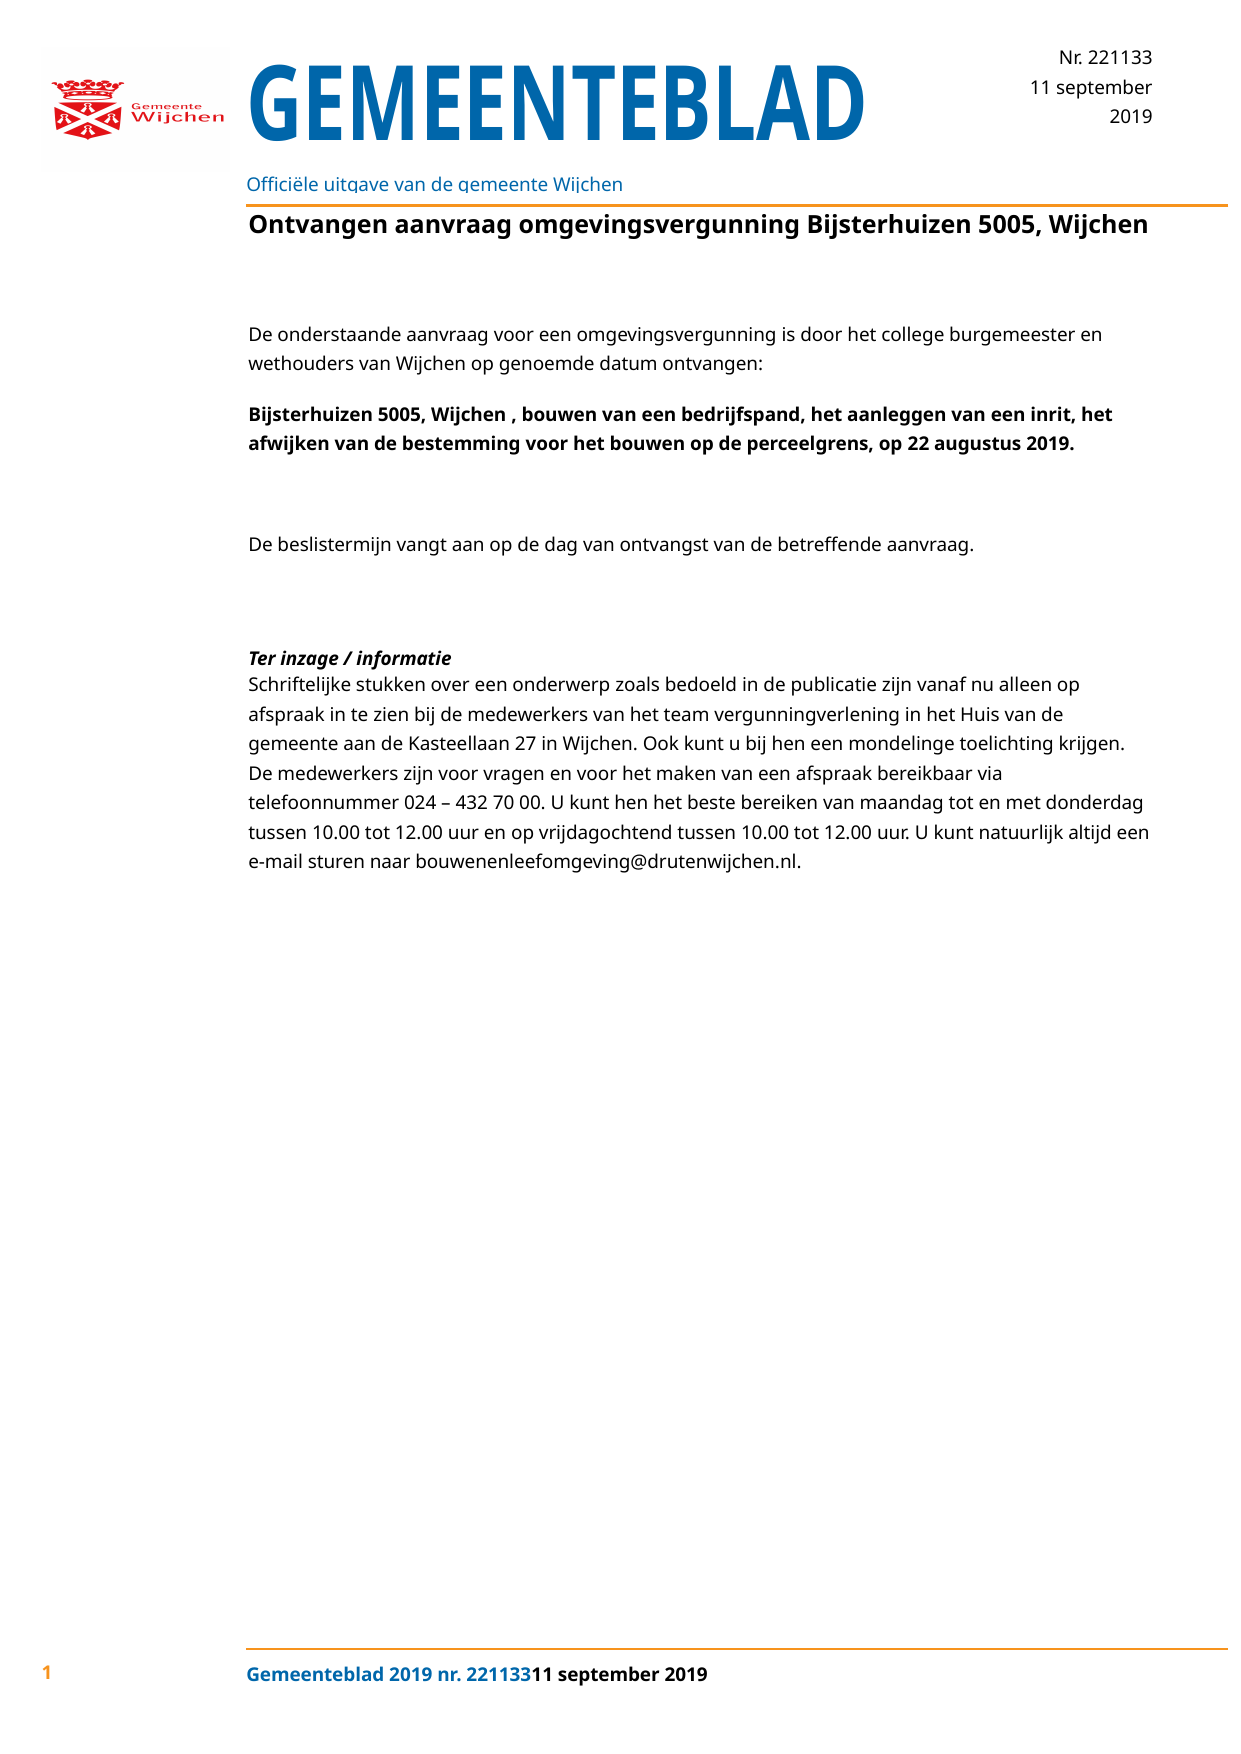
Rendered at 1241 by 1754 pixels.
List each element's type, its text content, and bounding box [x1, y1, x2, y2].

text Bijsterhuizen 5005, Wijchen , bouwen van een bedrijfspand, het aanleggen van een inrit, het afwijken van de bestemming voor het bouwen op de perceelgrens, op 22 augustus 2019. [248, 401, 1152, 456]
text De onderstaande aanvraag voor een omgevingsvergunning is door het college burgemeester en wethouders van Wijchen op genoemde datum ontvangen: [248, 321, 1152, 376]
text Schriftelijke stukken over een onderwerp zoals bedoeld in de publicatie zijn vanaf nu alleen op afspraak in te zien bij de medewerkers van het team vergunningverlening in het Huis van de gemeente aan de Kasteellaan 27 in Wijchen. Ook kunt u bij hen een mondelinge toelichting krijgen. De medewerkers zijn voor vragen en voor het maken van een afspraak bereikbaar via telefoonnummer 024 – 432 70 00. U kunt hen het beste bereiken van maandag tot en met donderdag tussen 10.00 tot 12.00 uur en op vrijdagochtend tussen 10.00 tot 12.00 uur. U kunt natuurlijk altijd een e-mail sturen naar bouwenenleefomgeving@drutenwijchen.nl. [248, 671, 1152, 874]
text Ter inzage / informatie [248, 646, 1152, 671]
text De beslistermijn vangt aan op de dag van ontvangst van de betreffende aanvraag. [248, 531, 1152, 557]
text Ontvangen aanvraag omgevingsvergunning Bijsterhuizen 5005, Wijchen [248, 207, 1152, 241]
picture [41, 47, 231, 172]
